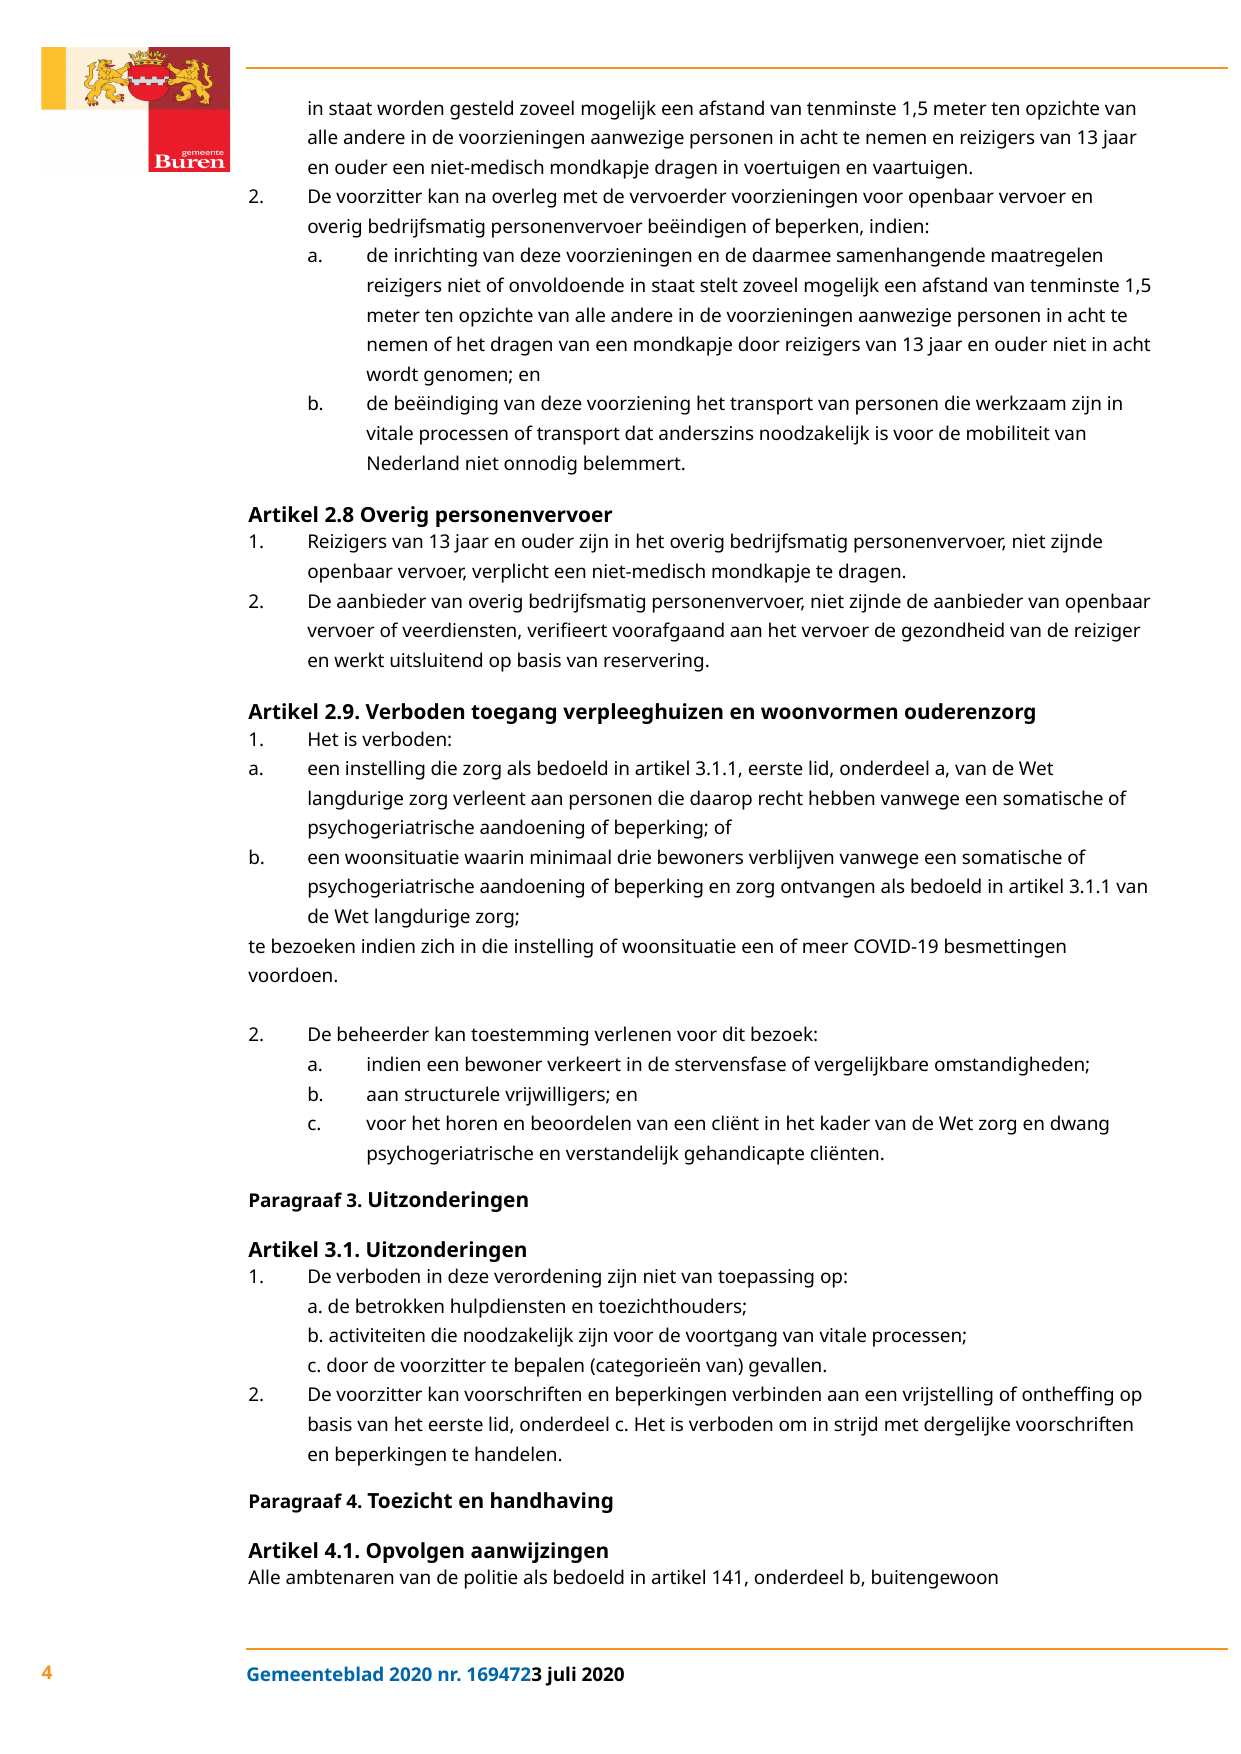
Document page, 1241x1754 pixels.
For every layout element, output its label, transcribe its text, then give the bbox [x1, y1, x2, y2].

text Paragraaf 3. Uitzonderingen [248, 1186, 1152, 1214]
list Het is verboden: [248, 726, 1152, 752]
text Paragraaf 4. Toezicht en handhaving [248, 1486, 1152, 1515]
text Artikel 2.9. Verboden toegang verpleeghuizen en woonvormen ouderenzorg [248, 697, 1152, 726]
list c. door de voorzitter te bepalen (categorieën van) gevallen. [248, 1352, 1152, 1378]
list een instelling die zorg als bedoeld in artikel 3.1.1, eerste lid, onderdeel a, van de Wet langdurige zorg verleent aan personen die daarop recht hebben vanwege een somatische of psychogeriatrische aandoening of beperking; of [248, 755, 1152, 840]
list indien een bewoner verkeert in de stervensfase of vergelijkbare omstandigheden; [307, 1051, 1152, 1077]
list een woonsituatie waarin minimaal drie bewoners verblijven vanwege een somatische of psychogeriatrische aandoening of beperking en zorg ontvangen als bedoeld in artikel 3.1.1 van de Wet langdurige zorg; [248, 844, 1152, 929]
list in staat worden gesteld zoveel mogelijk een afstand van tenminste 1,5 meter ten opzichte van alle andere in de voorzieningen aanwezige personen in acht te nemen en reizigers van 13 jaar en ouder een niet-medisch mondkapje dragen in voertuigen en vaartuigen. [248, 95, 1152, 180]
text Artikel 3.1. Uitzonderingen [248, 1235, 1152, 1263]
list de beëindiging van deze voorziening het transport van personen die werkzaam zijn in vitale processen of transport dat anderszins noodzakelijk is voor de mobiliteit van Nederland niet onnodig belemmert. [307, 391, 1152, 476]
list b. activiteiten die noodzakelijk zijn voor de voortgang van vitale processen; [248, 1322, 1152, 1348]
list voor het horen en beoordelen van een cliënt in het kader van de Wet zorg en dwang psychogeriatrische en verstandelijk gehandicapte cliënten. [307, 1110, 1152, 1166]
list aan structurele vrijwilligers; en [307, 1081, 1152, 1107]
list a. de betrokken hulpdiensten en toezichthouders; [248, 1293, 1152, 1319]
list De voorzitter kan na overleg met de vervoerder voorzieningen voor openbaar vervoer en overig bedrijfsmatig personenvervoer beëindigen of beperken, indien: [248, 183, 1152, 239]
list De voorzitter kan voorschriften en beperkingen verbinden aan een vrijstelling of ontheffing op basis van het eerste lid, onderdeel c. Het is verboden om in strijd met dergelijke voorschriften en beperkingen te handelen. [248, 1382, 1152, 1467]
text Artikel 4.1. Opvolgen aanwijzingen [248, 1536, 1152, 1564]
text te bezoeken indien zich in die instelling of woonsituatie een of meer COVID-19 besmettingen voordoen. [248, 933, 1152, 988]
list De aanbieder van overig bedrijfsmatig personenvervoer, niet zijnde de aanbieder van openbaar vervoer of veerdiensten, verifieert voorafgaand aan het vervoer de gezondheid van de reiziger en werkt uitsluitend op basis van reservering. [248, 588, 1152, 673]
list De verboden in deze verordening zijn niet van toepassing op: [248, 1263, 1152, 1289]
text Alle ambtenaren van de politie als bedoeld in artikel 141, onderdeel b, buitengewoon [248, 1564, 1152, 1590]
list Reizigers van 13 jaar en ouder zijn in het overig bedrijfsmatig personenvervoer, niet zijnde openbaar vervoer, verplicht een niet-medisch mondkapje te dragen. [248, 529, 1152, 584]
text Artikel 2.8 Overig personenvervoer [248, 500, 1152, 529]
list de inrichting van deze voorzieningen en de daarmee samenhangende maatregelen reizigers niet of onvoldoende in staat stelt zoveel mogelijk een afstand van tenminste 1,5 meter ten opzichte van alle andere in de voorzieningen aanwezige personen in acht te nemen of het dragen van een mondkapje door reizigers van 13 jaar en ouder niet in acht wordt genomen; en [307, 243, 1152, 387]
list De beheerder kan toestemming verlenen voor dit bezoek: [248, 1022, 1152, 1047]
picture [41, 47, 231, 172]
